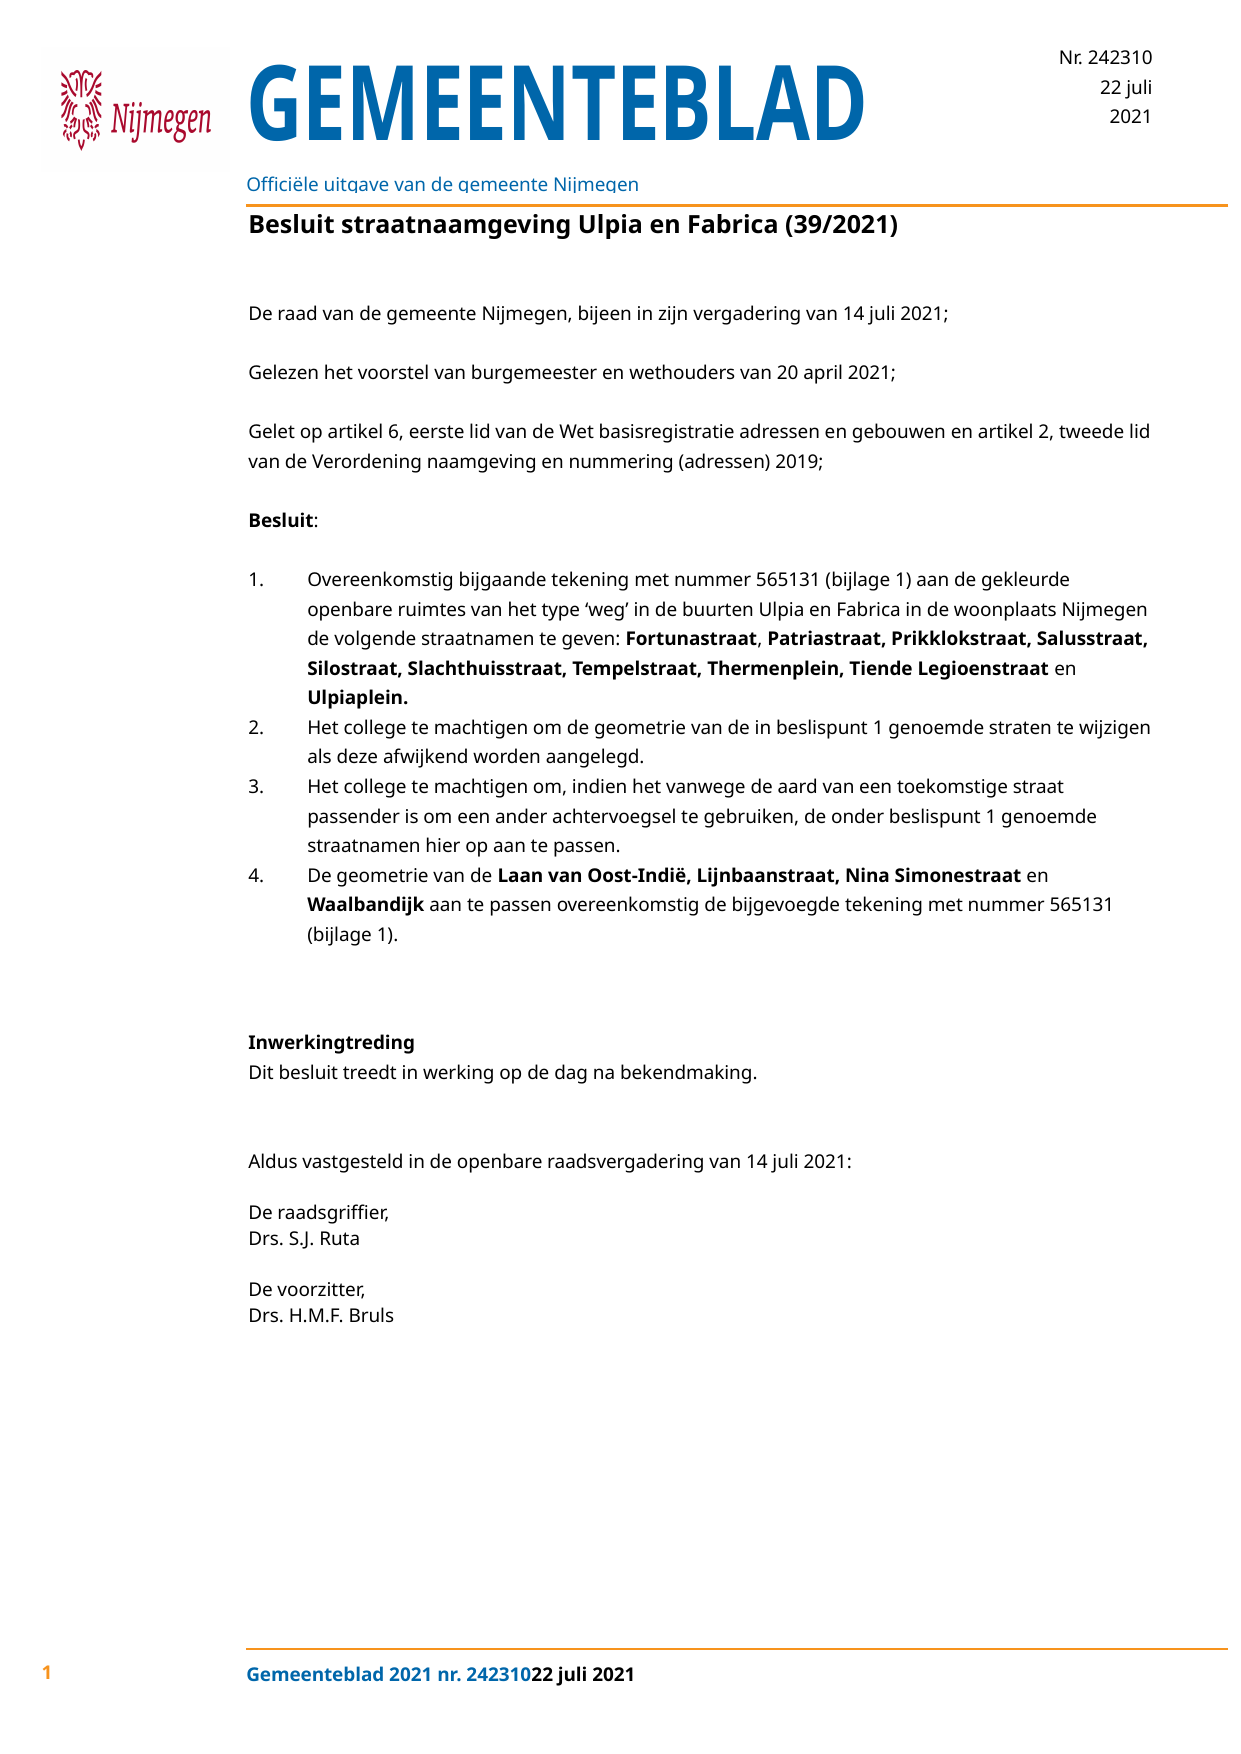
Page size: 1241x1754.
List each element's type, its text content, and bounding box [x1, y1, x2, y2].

text Besluit: [248, 507, 1152, 533]
text Inwerkingtreding [248, 1029, 1152, 1055]
picture [41, 47, 231, 172]
text Drs. S.J. Ruta [248, 1225, 1152, 1251]
text Dit besluit treedt in werking op de dag na bekendmaking. [248, 1059, 1152, 1085]
text Aldus vastgesteld in de openbare raadsvergadering van 14 juli 2021: [248, 1148, 1152, 1174]
text De voorzitter, [248, 1277, 1152, 1302]
list Het college te machtigen om, indien het vanwege de aard van een toekomstige straat passender is om een ander achtervoegsel te gebruiken, de onder beslispunt 1 genoemde straatnamen hier op aan te passen. [248, 773, 1152, 858]
text De raadsgriffier, [248, 1199, 1152, 1225]
list Het college te machtigen om de geometrie van de in beslispunt 1 genoemde straten te wijzigen als deze afwijkend worden aangelegd. [248, 714, 1152, 769]
list Overeenkomstig bijgaande tekening met nummer 565131 (bijlage 1) aan de gekleurde openbare ruimtes van het type ‘weg’ in de buurten Ulpia en Fabrica in de woonplaats Nijmegen de volgende straatnamen te geven: Fortunastraat, Patriastraat, Prikklokstraat, Salusstraat, Silostraat, Slachthuisstraat, Tempelstraat, Thermenplein, Tiende Legioenstraat en Ulpiaplein. [248, 566, 1152, 710]
text Drs. H.M.F. Bruls [248, 1302, 1152, 1328]
text Gelet op artikel 6, eerste lid van de Wet basisregistratie adressen en gebouwen en artikel 2, tweede lid van de Verordening naamgeving en nummering (adressen) 2019; [248, 418, 1152, 473]
list De geometrie van de Laan van Oost-Indië, Lijnbaanstraat, Nina Simonestraat en Waalbandijk aan te passen overeenkomstig de bijgevoegde tekening met nummer 565131 (bijlage 1). [248, 862, 1152, 947]
text Gelezen het voorstel van burgemeester en wethouders van 20 april 2021; [248, 359, 1152, 385]
text Besluit straatnaamgeving Ulpia en Fabrica (39/2021) [248, 207, 1152, 241]
text De raad van de gemeente Nijmegen, bijeen in zijn vergadering van 14 juli 2021; [248, 300, 1152, 326]
